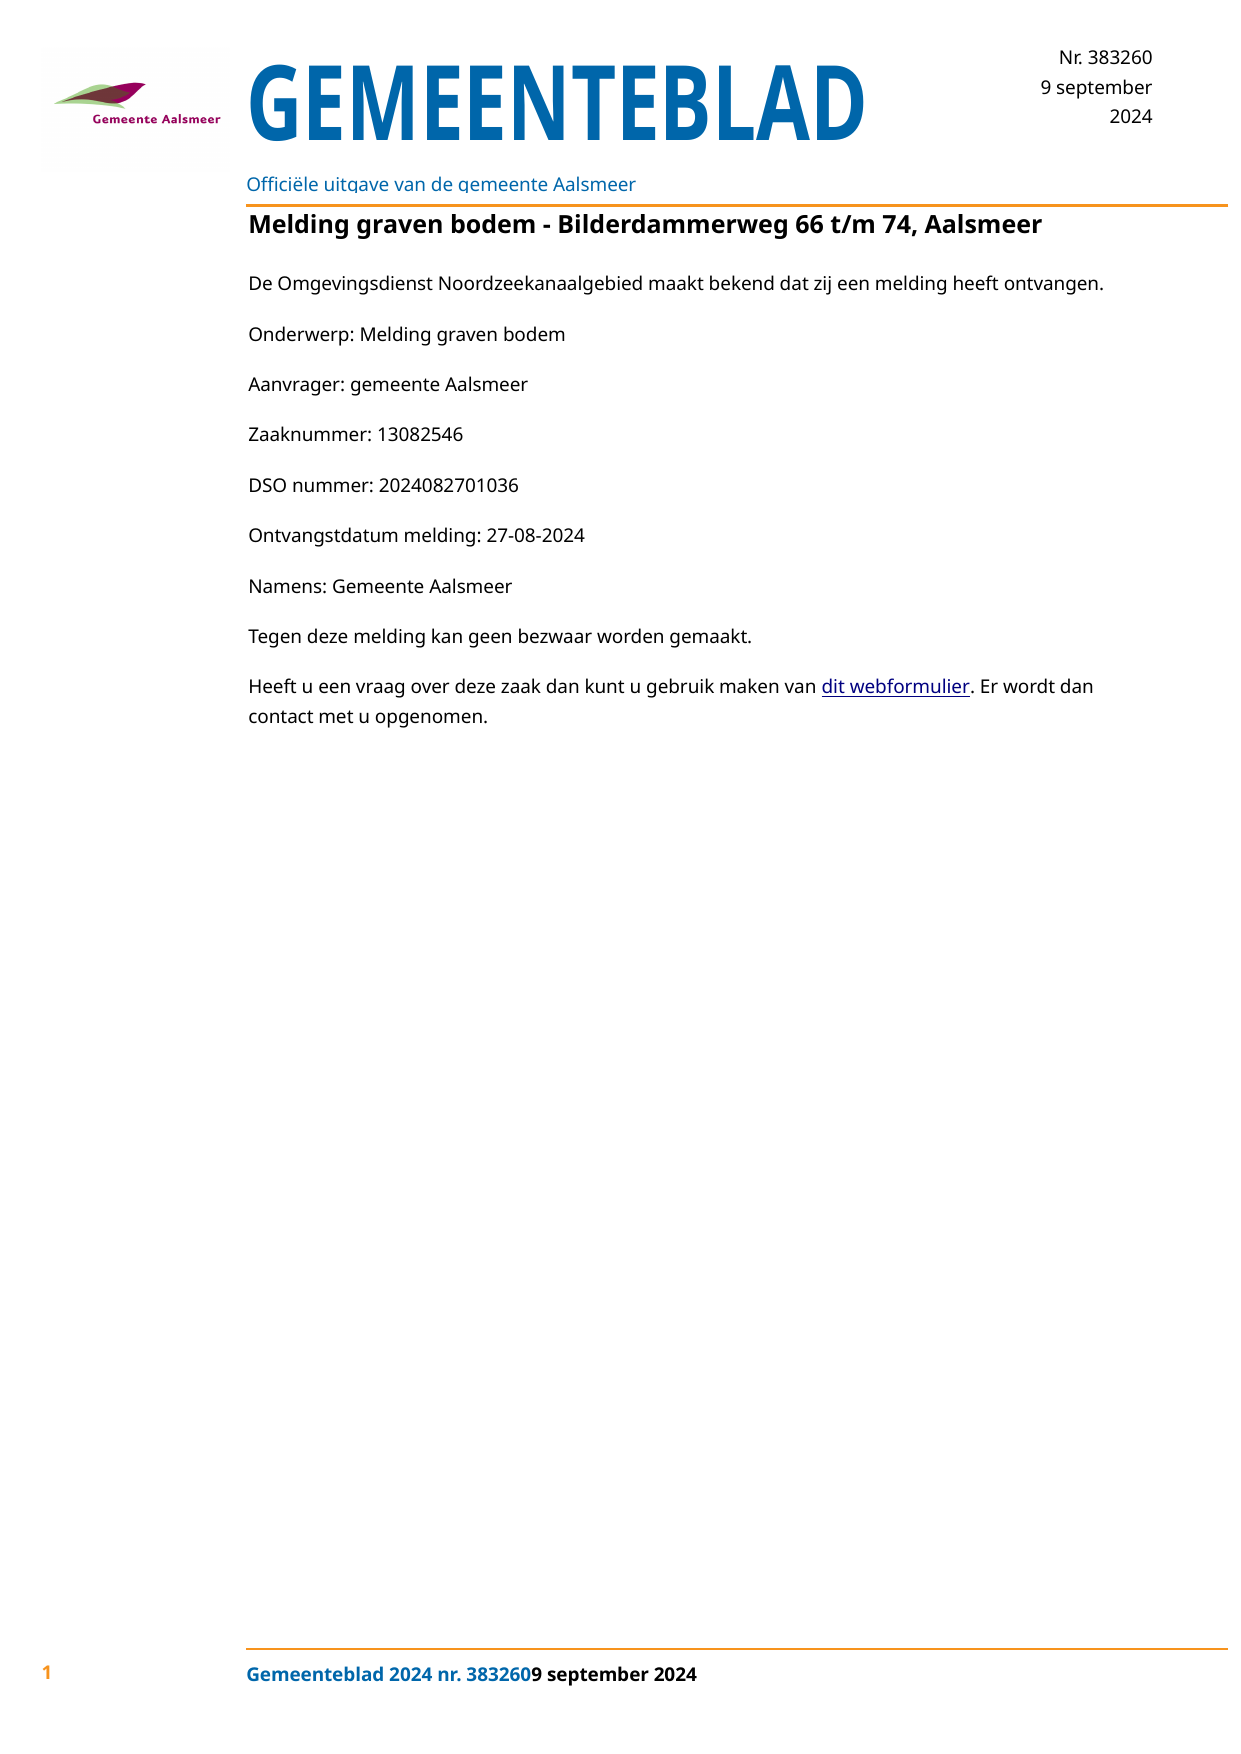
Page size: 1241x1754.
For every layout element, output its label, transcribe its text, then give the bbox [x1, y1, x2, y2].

text Heeft u een vraag over deze zaak dan kunt u gebruik maken van dit webformulier. Er wordt dan contact met u opgenomen. [248, 674, 1152, 729]
text DSO nummer: 2024082701036 [248, 472, 1152, 498]
text De Omgevingsdienst Noordzeekanaalgebied maakt bekend dat zij een melding heeft ontvangen. [248, 270, 1152, 296]
text Melding graven bodem - Bilderdammerweg 66 t/m 74, Aalsmeer [248, 207, 1152, 241]
text Namens: Gemeente Aalsmeer [248, 573, 1152, 598]
text Zaaknummer: 13082546 [248, 422, 1152, 447]
text Tegen deze melding kan geen bezwaar worden gemaakt. [248, 623, 1152, 649]
text Onderwerp: Melding graven bodem [248, 321, 1152, 346]
picture [41, 47, 231, 172]
text Ontvangstdatum melding: 27-08-2024 [248, 522, 1152, 548]
text Aanvrager: gemeente Aalsmeer [248, 371, 1152, 397]
